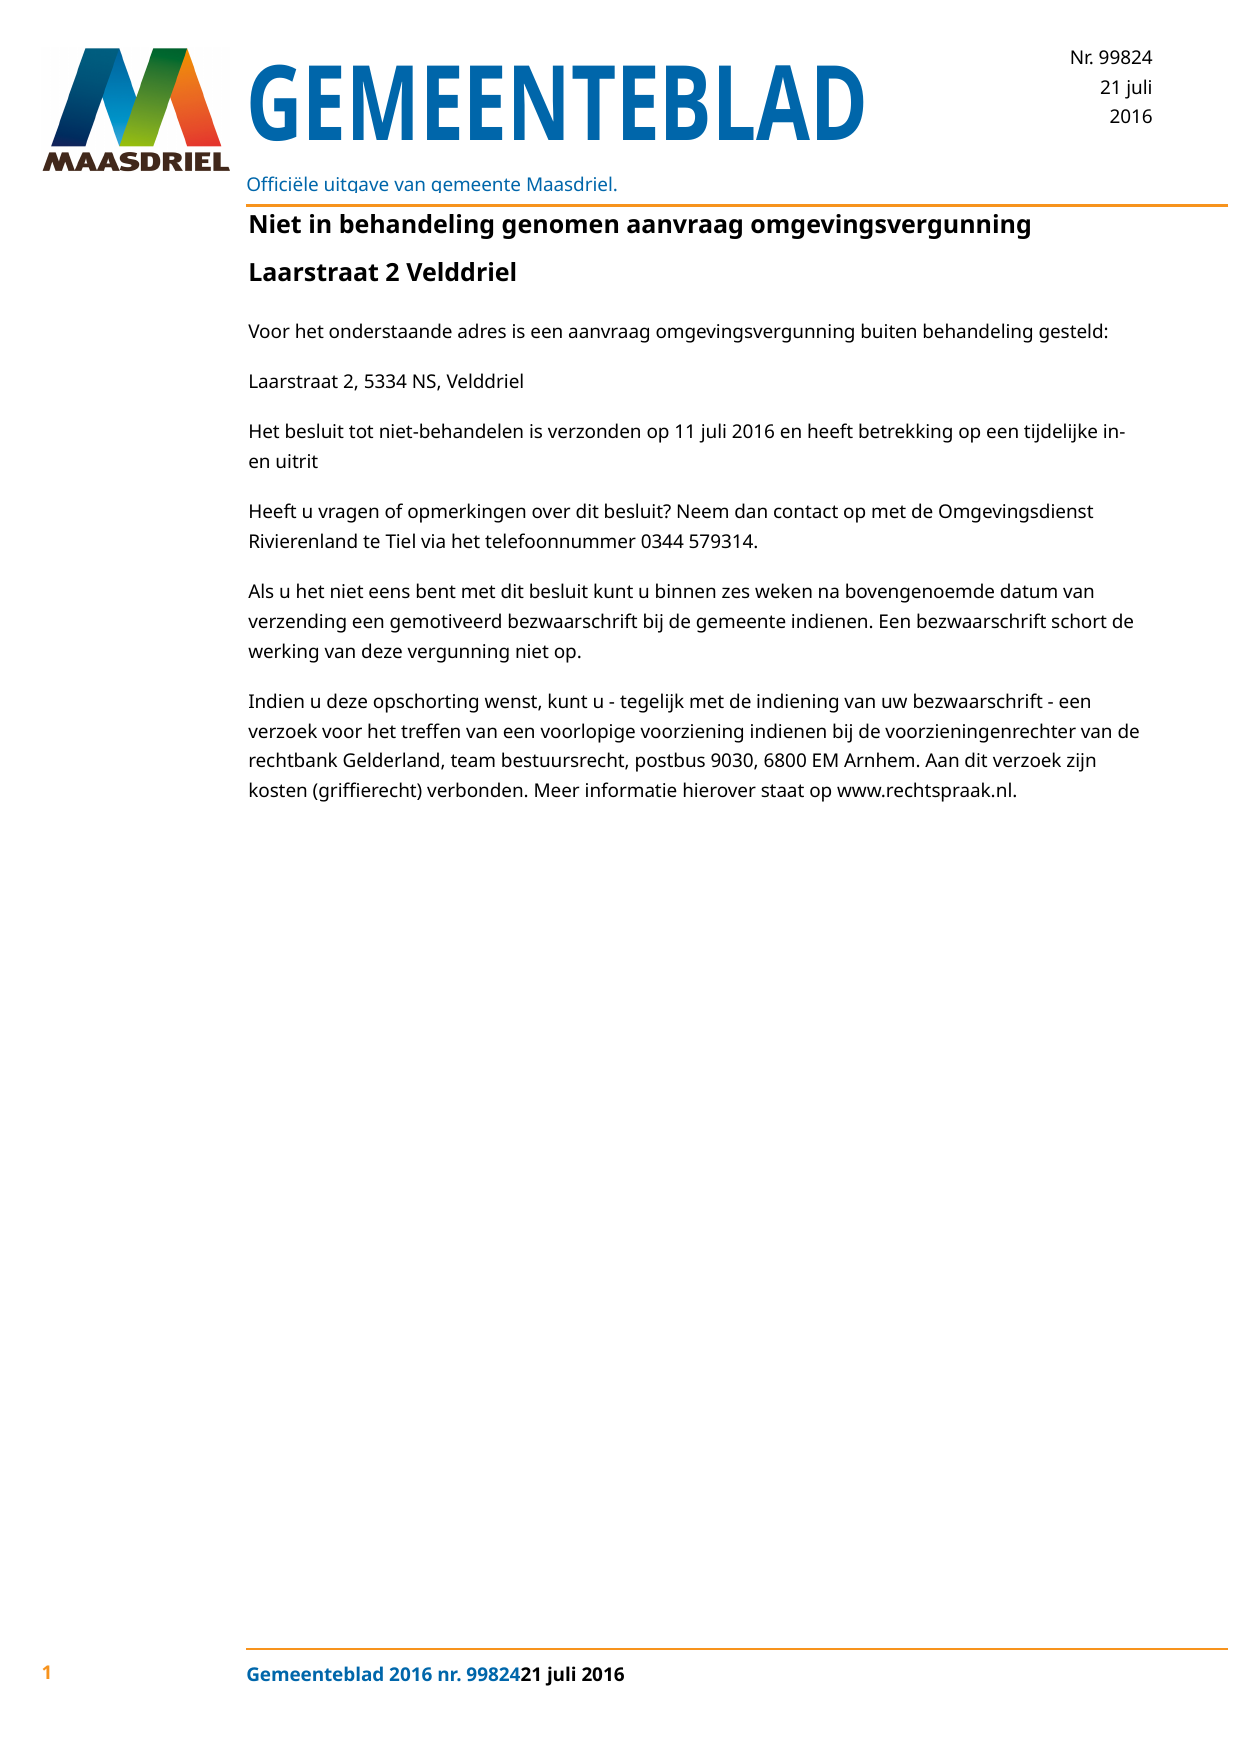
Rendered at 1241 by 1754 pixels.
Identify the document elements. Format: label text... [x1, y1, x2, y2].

text Indien u deze opschorting wenst, kunt u - tegelijk met de indiening van uw bezwaarschrift - een verzoek voor het treffen van een voorlopige voorziening indienen bij de voorzieningenrechter van de rechtbank Gelderland, team bestuursrecht, postbus 9030, 6800 EM Arnhem. Aan dit verzoek zijn kosten (griffierecht) verbonden. Meer informatie hierover staat op www.rechtspraak.nl. [248, 688, 1152, 803]
text Voor het onderstaande adres is een aanvraag omgevingsvergunning buiten behandeling gesteld: [248, 318, 1152, 344]
text Laarstraat 2, 5334 NS, Velddriel [248, 368, 1152, 394]
text Niet in behandeling genomen aanvraag omgevingsvergunning Laarstraat 2 Velddriel [248, 207, 1152, 288]
text Heeft u vragen of opmerkingen over dit besluit? Neem dan contact op met de Omgevingsdienst Rivierenland te Tiel via het telefoonnummer 0344 579314. [248, 499, 1152, 554]
text Het besluit tot niet-behandelen is verzonden op 11 juli 2016 en heeft betrekking op een tijdelijke in- en uitrit [248, 419, 1152, 474]
text Als u het niet eens bent met dit besluit kunt u binnen zes weken na bovengenoemde datum van verzending een gemotiveerd bezwaarschrift bij de gemeente indienen. Een bezwaarschrift schort de werking van deze vergunning niet op. [248, 579, 1152, 664]
picture [41, 47, 231, 172]
